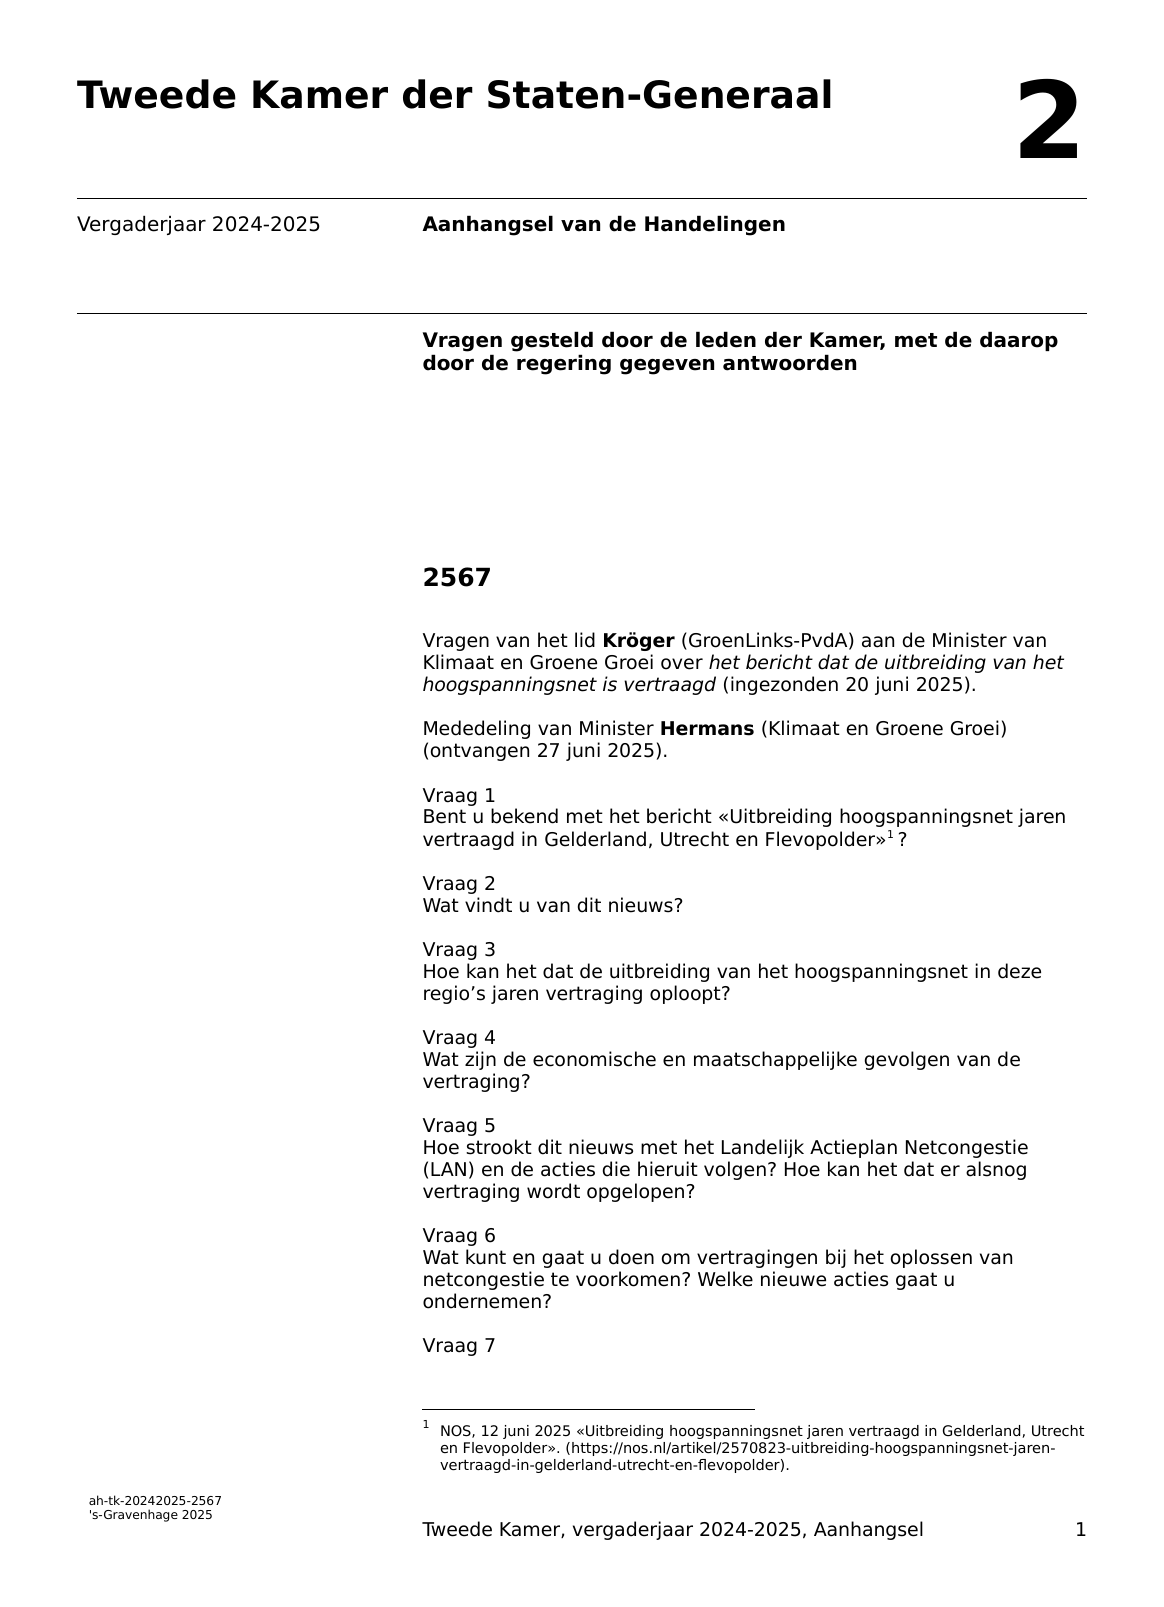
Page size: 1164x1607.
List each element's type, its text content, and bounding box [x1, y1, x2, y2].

table_cell [77, 314, 422, 375]
text Hoe kan het dat de uitbreiding van het hoogspanningsnet in deze regio’s jaren vertraging oploopt? [422, 961, 1087, 1005]
text Vraag 1 [422, 784, 1087, 806]
table_header Tweede Kamer der Staten-Generaal [77, 59, 886, 198]
text Wat kunt en gaat u doen om vertragingen bij het oplossen van netcongestie te voorkomen? Welke nieuwe acties gaat u ondernemen? [422, 1247, 1087, 1313]
text 's-Gravenhage 2025 [88, 1508, 323, 1522]
table_cell Vragen gesteld door de leden der Kamer, met de daarop door de regering gegeven antwoorden [422, 314, 1087, 375]
table_header 2 [886, 59, 1087, 198]
text 2567 [422, 563, 1087, 592]
text Wat zijn de economische en maatschappelijke gevolgen van de vertraging? [422, 1049, 1087, 1093]
text Vraag 4 [422, 1027, 1087, 1049]
text NOS, 12 juni 2025 «Uitbreiding hoogspanningsnet jaren vertraagd in Gelderland, Utrecht en Flevopolder». (https://nos.nl/artikel/2570823-uitbreiding-hoogspanningsnet-jaren-vertraagd-in-gelderland-utrecht-en-flevopolder). [422, 1418, 1087, 1474]
text Vraag 3 [422, 939, 1087, 961]
text Vragen van het lid Kröger (GroenLinks-PvdA) aan de Minister van Klimaat en Groene Groei over het bericht dat de uitbreiding van het hoogspanningsnet is vertraagd (ingezonden 20 juni 2025). [422, 630, 1087, 696]
text Wat vindt u van dit nieuws? [422, 894, 1087, 917]
text ah-tk-20242025-2567 [88, 1494, 323, 1508]
text Hoe strookt dit nieuws met het Landelijk Actieplan Netcongestie (LAN) en de acties die hieruit volgen? Hoe kan het dat er alsnog vertraging wordt opgelopen? [422, 1137, 1087, 1203]
text Vraag 5 [422, 1115, 1087, 1137]
text Vraag 7 [422, 1335, 1087, 1357]
text Bent u bekend met het bericht «Uitbreiding hoogspanningsnet jaren vertraagd in Gelderland, Utrecht en Flevopolder»? [422, 806, 1087, 850]
table_cell Aanhangsel van de Handelingen [422, 199, 1087, 313]
text Vraag 6 [422, 1225, 1087, 1247]
text Mededeling van Minister Hermans (Klimaat en Groene Groei) (ontvangen 27 juni 2025). [422, 718, 1087, 762]
table_cell Vergaderjaar 2024-2025 [77, 199, 422, 313]
text Vraag 2 [422, 873, 1087, 894]
